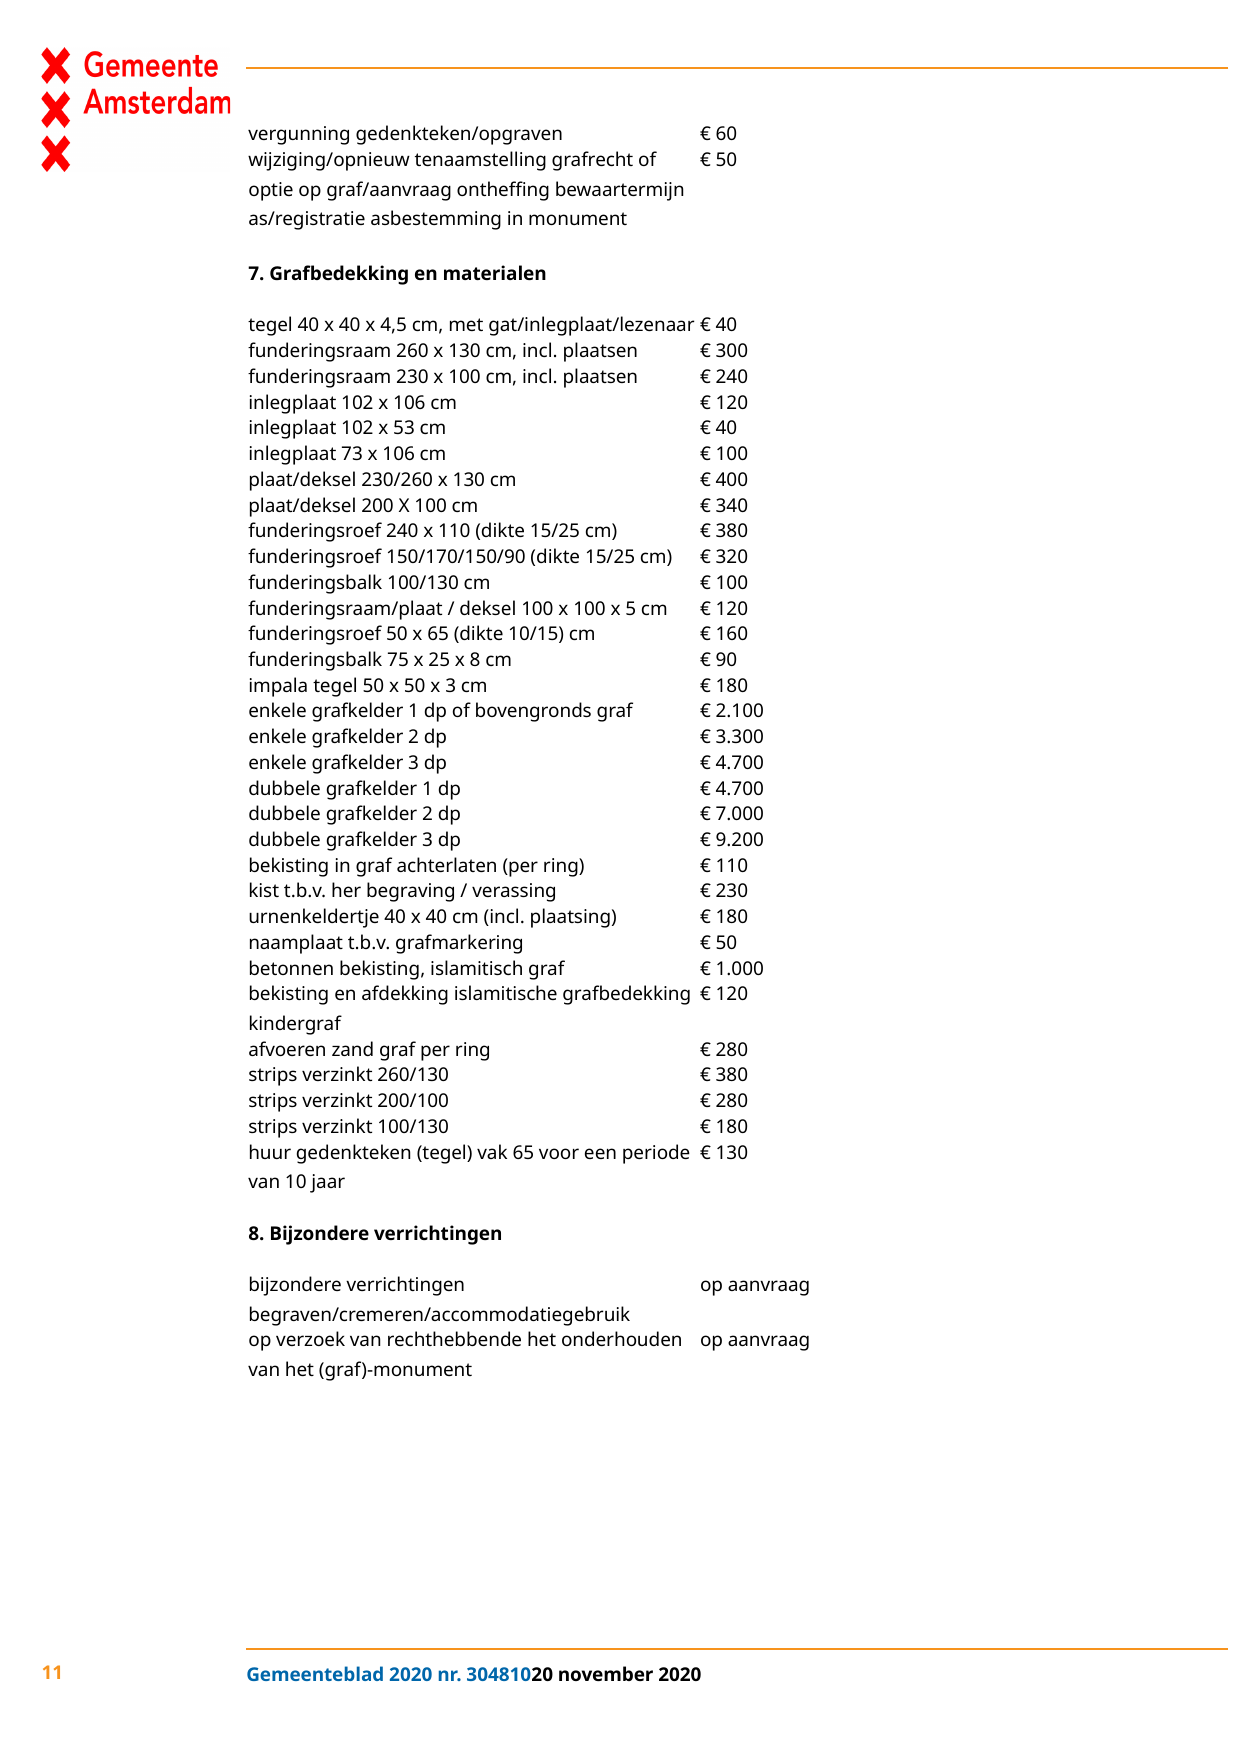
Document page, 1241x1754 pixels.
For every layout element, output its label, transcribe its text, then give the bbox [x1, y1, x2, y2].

table_cell op verzoek van rechthebbende het onderhouden van het (graf)-monument [248, 1327, 700, 1382]
table_cell op aanvraag [700, 1271, 1152, 1327]
table_cell vergunning gedenkteken/opgraven [248, 121, 700, 146]
table_cell huur gedenkteken (tegel) vak 65 voor een periode van 10 jaar [248, 1139, 700, 1194]
picture [41, 47, 231, 172]
table_cell € 320 [700, 543, 1152, 569]
table_cell € 40 [700, 312, 1152, 337]
table_cell € 9.200 [700, 826, 1152, 852]
table_cell € 3.300 [700, 723, 1152, 749]
table_cell bekisting en afdekking islamitische grafbedekking kindergraf [248, 981, 700, 1036]
table_cell € 120 [700, 389, 1152, 414]
table_cell 8. Bijzondere verrichtingen [248, 1220, 700, 1246]
table_cell kist t.b.v. her begraving / verassing [248, 878, 700, 903]
table_cell € 380 [700, 518, 1152, 543]
table_cell [248, 1246, 700, 1271]
table_cell [700, 1382, 1152, 1408]
table_cell funderingsraam 260 x 130 cm, incl. plaatsen [248, 338, 700, 363]
table_cell € 280 [700, 1036, 1152, 1062]
table_cell € 180 [700, 904, 1152, 929]
table_cell afvoeren zand graf per ring [248, 1036, 700, 1062]
table_cell € 280 [700, 1088, 1152, 1113]
table_cell € 380 [700, 1062, 1152, 1087]
table_cell € 40 [700, 415, 1152, 440]
table_cell funderingsroef 150/170/150/90 (dikte 15/25 cm) [248, 543, 700, 569]
table_cell bekisting in graf achterlaten (per ring) [248, 852, 700, 878]
table_cell € 100 [700, 569, 1152, 595]
table_cell [700, 1220, 1152, 1246]
table_header 7. Grafbedekking en materialen [248, 260, 700, 286]
table_cell [700, 1194, 1152, 1220]
table_cell € 1.000 [700, 955, 1152, 981]
table_cell wijziging/opnieuw tenaamstelling grafrecht of optie op graf/aanvraag ontheffing bewaartermijn as/registratie asbestemming in monument [248, 146, 700, 231]
table_cell € 50 [700, 146, 1152, 231]
table_cell € 50 [700, 929, 1152, 955]
table_cell enkele grafkelder 3 dp [248, 749, 700, 775]
table_cell strips verzinkt 200/100 [248, 1088, 700, 1113]
table_cell € 160 [700, 620, 1152, 646]
table_cell enkele grafkelder 2 dp [248, 723, 700, 749]
table_cell € 230 [700, 878, 1152, 903]
table_cell € 120 [700, 981, 1152, 1036]
table_cell urnenkeldertje 40 x 40 cm (incl. plaatsing) [248, 904, 700, 929]
table_cell [700, 95, 1152, 121]
table_cell inlegplaat 102 x 106 cm [248, 389, 700, 414]
table_cell € 240 [700, 363, 1152, 389]
table_cell inlegplaat 73 x 106 cm [248, 440, 700, 466]
table_cell strips verzinkt 260/130 [248, 1062, 700, 1087]
table_cell € 120 [700, 595, 1152, 620]
table_cell funderingsroef 50 x 65 (dikte 10/15) cm [248, 620, 700, 646]
table_cell impala tegel 50 x 50 x 3 cm [248, 672, 700, 698]
table_cell bijzondere verrichtingen begraven/cremeren/accommodatiegebruik [248, 1271, 700, 1327]
table_cell € 300 [700, 338, 1152, 363]
table_cell funderingsbalk 100/130 cm [248, 569, 700, 595]
table_cell € 4.700 [700, 749, 1152, 775]
table_cell € 90 [700, 646, 1152, 672]
table_cell € 180 [700, 1113, 1152, 1139]
table_cell € 130 [700, 1139, 1152, 1194]
table_cell [248, 286, 700, 312]
table_cell € 400 [700, 466, 1152, 492]
table_cell enkele grafkelder 1 dp of bovengronds graf [248, 698, 700, 723]
table_cell betonnen bekisting, islamitisch graf [248, 955, 700, 981]
table_cell funderingsbalk 75 x 25 x 8 cm [248, 646, 700, 672]
table_cell [248, 1382, 700, 1408]
table_cell [248, 1194, 700, 1220]
table_cell naamplaat t.b.v. grafmarkering [248, 929, 700, 955]
table_cell [700, 286, 1152, 312]
table_cell dubbele grafkelder 3 dp [248, 826, 700, 852]
table_cell € 7.000 [700, 801, 1152, 826]
table_cell inlegplaat 102 x 53 cm [248, 415, 700, 440]
table_cell [700, 1246, 1152, 1271]
table_cell € 60 [700, 121, 1152, 146]
table_cell plaat/deksel 200 X 100 cm [248, 492, 700, 517]
table_cell € 4.700 [700, 775, 1152, 801]
table_header [700, 260, 1152, 286]
table_cell € 340 [700, 492, 1152, 517]
table_cell € 100 [700, 440, 1152, 466]
table_cell € 2.100 [700, 698, 1152, 723]
table_cell € 180 [700, 672, 1152, 698]
table_cell [700, 231, 1152, 257]
table_cell [248, 231, 700, 257]
table_cell € 110 [700, 852, 1152, 878]
table_cell tegel 40 x 40 x 4,5 cm, met gat/inlegplaat/lezenaar [248, 312, 700, 337]
table_cell dubbele grafkelder 1 dp [248, 775, 700, 801]
table_cell funderingsroef 240 x 110 (dikte 15/25 cm) [248, 518, 700, 543]
table_cell strips verzinkt 100/130 [248, 1113, 700, 1139]
table_cell funderingsraam/plaat / deksel 100 x 100 x 5 cm [248, 595, 700, 620]
table_cell funderingsraam 230 x 100 cm, incl. plaatsen [248, 363, 700, 389]
table_cell op aanvraag [700, 1327, 1152, 1382]
table_cell plaat/deksel 230/260 x 130 cm [248, 466, 700, 492]
table_cell [248, 95, 700, 121]
table_cell dubbele grafkelder 2 dp [248, 801, 700, 826]
